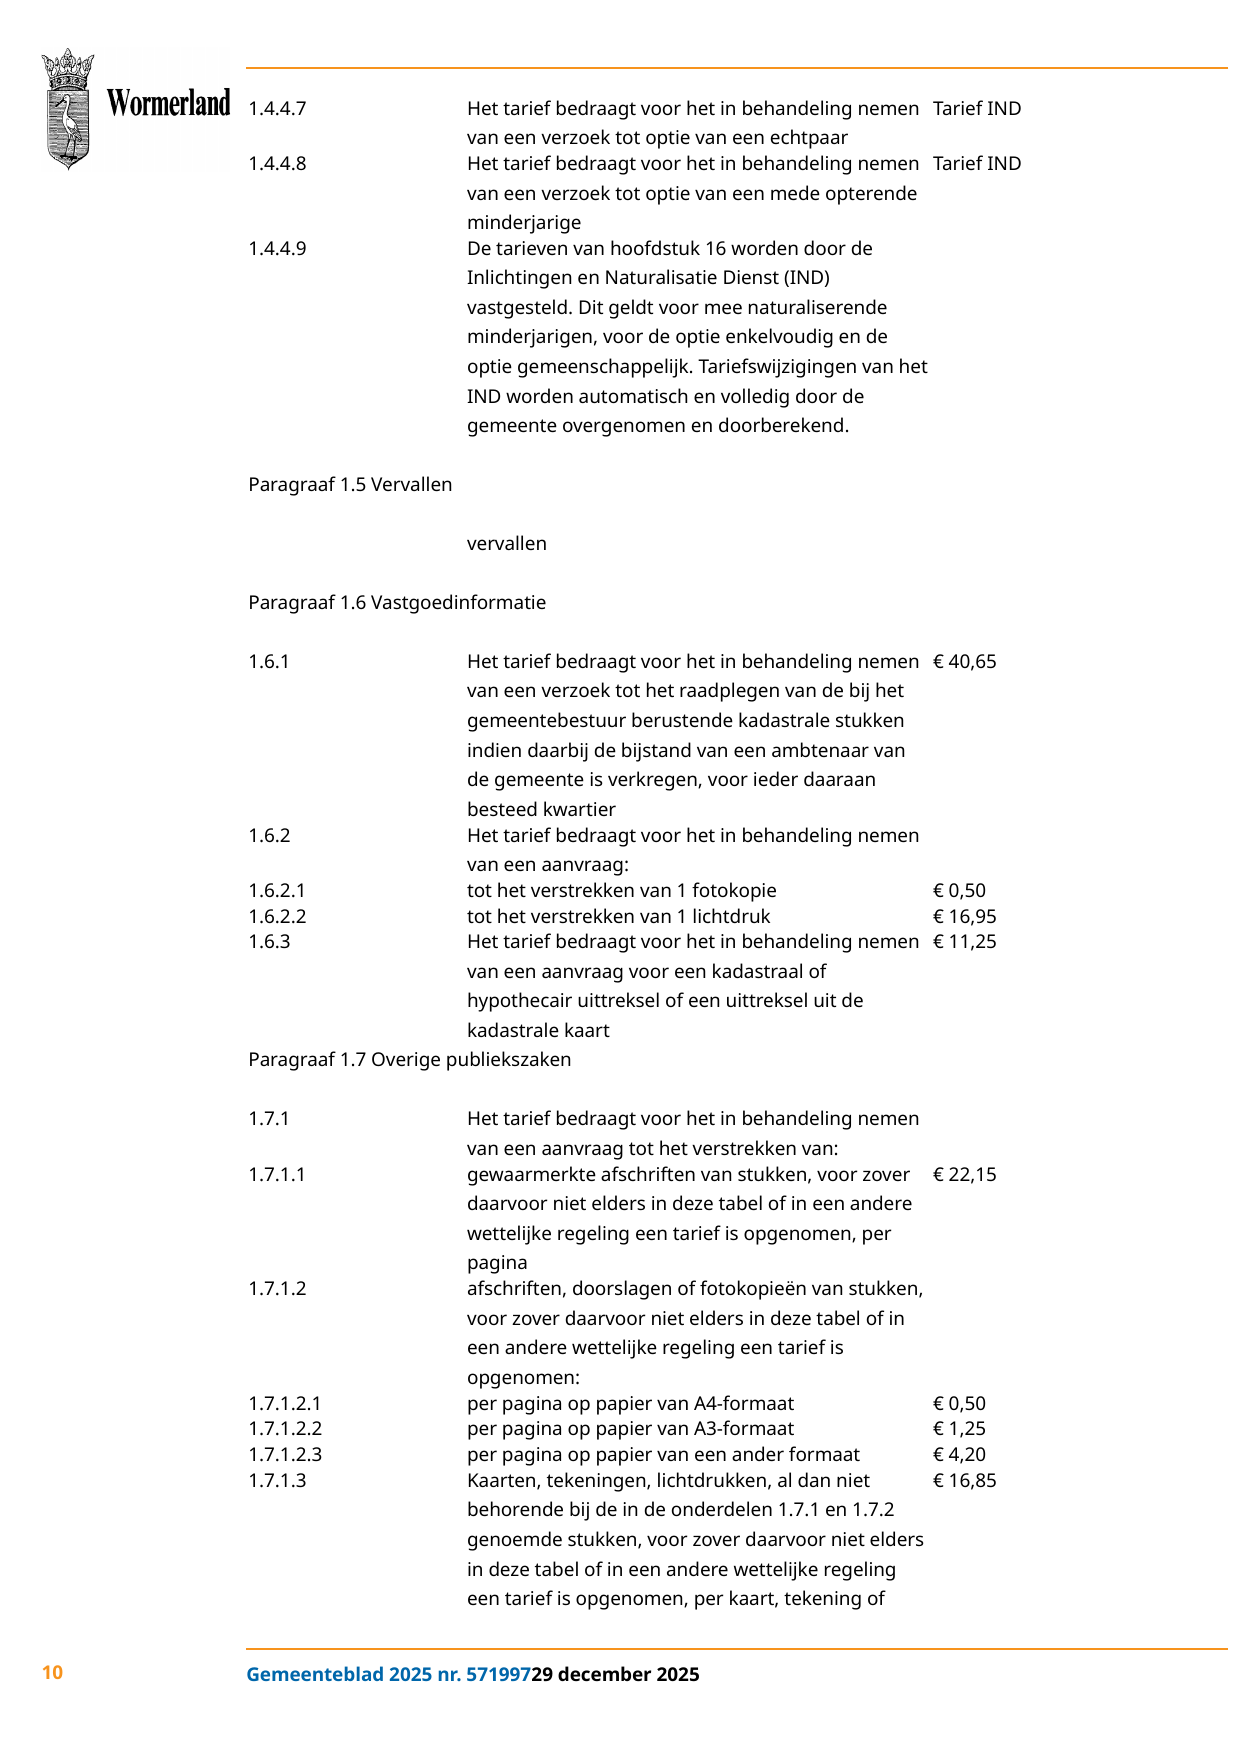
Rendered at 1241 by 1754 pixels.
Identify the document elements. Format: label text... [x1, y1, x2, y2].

table_cell Kaarten, tekeningen, lichtdrukken, al dan niet behorende bij de in de onderdelen 1.7.1 en 1.7.2 genoemde stukken, voor zover daarvoor niet elders in deze tabel of in een andere wettelijke regeling een tarief is opgenomen, per kaart, tekening of [467, 1467, 933, 1611]
table_cell tot het verstrekken van 1 lichtdruk [467, 903, 933, 928]
table_cell € 16,85 [933, 1467, 1152, 1611]
text Paragraaf 1.5 Vervallen [248, 471, 1152, 497]
table_cell € 4,20 [933, 1441, 1152, 1467]
table_cell 1.4.4.8 [248, 150, 467, 235]
table_cell gewaarmerkte afschriften van stukken, voor zover daarvoor niet elders in deze tabel of in een andere wettelijke regeling een tarief is opgenomen, per pagina [467, 1161, 933, 1275]
picture [41, 47, 231, 172]
table_cell 1.4.4.7 [248, 95, 467, 150]
table_cell € 0,50 [933, 877, 1152, 903]
table_header [933, 1106, 1152, 1161]
table_header vervallen [467, 530, 933, 556]
table_cell 1.7.1.2 [248, 1275, 467, 1390]
table_header [933, 530, 1152, 556]
table_cell € 22,15 [933, 1161, 1152, 1275]
table_cell Het tarief bedraagt voor het in behandeling nemen van een aanvraag voor een kadastraal of hypothecair uittreksel of een uittreksel uit de kadastrale kaart [467, 929, 933, 1043]
table_header Het tarief bedraagt voor het in behandeling nemen van een verzoek tot het raadplegen van de bij het gemeentebestuur berustende kadastrale stukken indien daarbij de bijstand van een ambtenaar van de gemeente is verkregen, voor ieder daaraan besteed kwartier [467, 648, 933, 822]
table_cell afschriften, doorslagen of fotokopieën van stukken, voor zover daarvoor niet elders in deze tabel of in een andere wettelijke regeling een tarief is opgenomen: [467, 1275, 933, 1390]
table_cell Tarief IND [933, 95, 1152, 150]
table_cell per pagina op papier van A4-formaat [467, 1390, 933, 1416]
table_cell € 11,25 [933, 929, 1152, 1043]
table_cell 1.7.1.2.3 [248, 1441, 467, 1467]
table_cell 1.6.2.2 [248, 903, 467, 928]
table_header € 40,65 [933, 648, 1152, 822]
table_cell tot het verstrekken van 1 fotokopie [467, 877, 933, 903]
table_cell 1.7.1.1 [248, 1161, 467, 1275]
table_cell 1.6.2 [248, 822, 467, 877]
table_cell per pagina op papier van A3-formaat [467, 1416, 933, 1441]
table_header 1.6.1 [248, 648, 467, 822]
table_cell De tarieven van hoofdstuk 16 worden door de Inlichtingen en Naturalisatie Dienst (IND) vastgesteld. Dit geldt voor mee naturaliserende minderjarigen, voor de optie enkelvoudig en de optie gemeenschappelijk. Tariefswijzigingen van het IND worden automatisch en volledig door de gemeente overgenomen en doorberekend. [467, 235, 933, 438]
table_header Het tarief bedraagt voor het in behandeling nemen van een aanvraag tot het verstrekken van: [467, 1106, 933, 1161]
table_cell Het tarief bedraagt voor het in behandeling nemen van een verzoek tot optie van een mede opterende minderjarige [467, 150, 933, 235]
table_header [248, 530, 467, 556]
text Paragraaf 1.6 Vastgoedinformatie [248, 589, 1152, 614]
table_cell 1.7.1.2.1 [248, 1390, 467, 1416]
table_cell [933, 235, 1152, 438]
table_cell [933, 1275, 1152, 1390]
table_header 1.7.1 [248, 1106, 467, 1161]
text Paragraaf 1.7 Overige publiekszaken [248, 1046, 1152, 1072]
table_cell per pagina op papier van een ander formaat [467, 1441, 933, 1467]
table_cell € 16,95 [933, 903, 1152, 928]
table_cell € 0,50 [933, 1390, 1152, 1416]
table_cell 1.6.3 [248, 929, 467, 1043]
table_cell [933, 822, 1152, 877]
table_cell 1.7.1.2.2 [248, 1416, 467, 1441]
table_cell Tarief IND [933, 150, 1152, 235]
table_cell 1.7.1.3 [248, 1467, 467, 1611]
table_cell Het tarief bedraagt voor het in behandeling nemen van een aanvraag: [467, 822, 933, 877]
table_cell € 1,25 [933, 1416, 1152, 1441]
table_cell Het tarief bedraagt voor het in behandeling nemen van een verzoek tot optie van een echtpaar [467, 95, 933, 150]
table_cell 1.6.2.1 [248, 877, 467, 903]
table_cell 1.4.4.9 [248, 235, 467, 438]
